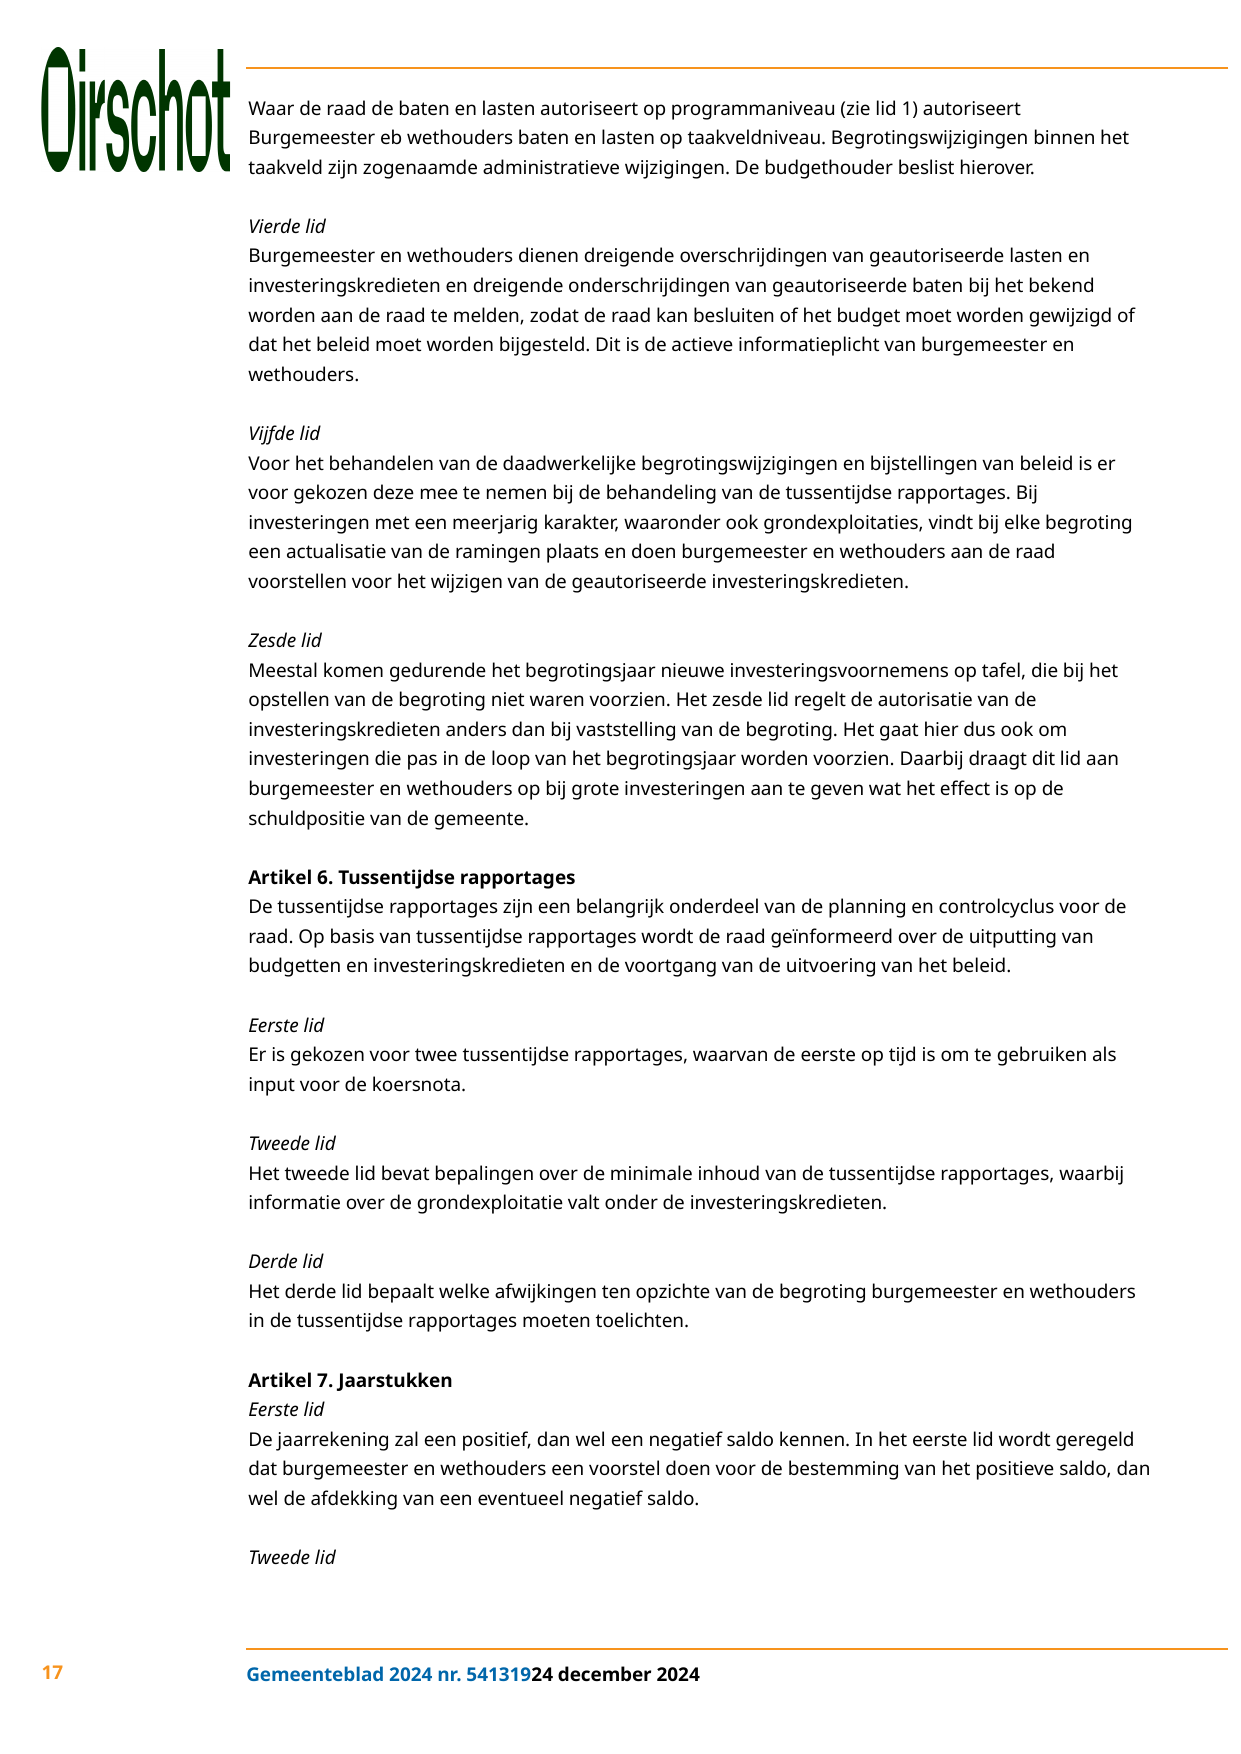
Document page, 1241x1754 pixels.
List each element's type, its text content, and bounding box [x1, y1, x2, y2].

text De tussentijdse rapportages zijn een belangrijk onderdeel van de planning en controlcyclus voor de raad. Op basis van tussentijdse rapportages wordt de raad geïnformeerd over de uitputting van budgetten en investeringskredieten en de voortgang van de uitvoering van het beleid. [248, 893, 1152, 978]
text Het derde lid bepaalt welke afwijkingen ten opzichte van de begroting burgemeester en wethouders in de tussentijdse rapportages moeten toelichten. [248, 1278, 1152, 1333]
text Artikel 7. Jaarstukken [248, 1367, 1152, 1393]
text Tweede lid [248, 1130, 1152, 1156]
text Vijfde lid [248, 420, 1152, 446]
text Artikel 6. Tussentijdse rapportages [248, 864, 1152, 890]
text Waar de raad de baten en lasten autoriseert op programmaniveau (zie lid 1) autoriseert Burgemeester eb wethouders baten en lasten op taakveldniveau. Begrotingswijzigingen binnen het taakveld zijn zogenaamde administratieve wijzigingen. De budgethouder beslist hierover. [248, 95, 1152, 180]
text Derde lid [248, 1248, 1152, 1274]
text Er is gekozen voor twee tussentijdse rapportages, waarvan de eerste op tijd is om te gebruiken als input voor de koersnota. [248, 1041, 1152, 1097]
text De jaarrekening zal een positief, dan wel een negatief saldo kennen. In het eerste lid wordt geregeld dat burgemeester en wethouders een voorstel doen voor de bestemming van het positieve saldo, dan wel de afdekking van een eventueel negatief saldo. [248, 1426, 1152, 1511]
text Burgemeester en wethouders dienen dreigende overschrijdingen van geautoriseerde lasten en investeringskredieten en dreigende onderschrijdingen van geautoriseerde baten bij het bekend worden aan de raad te melden, zodat de raad kan besluiten of het budget moet worden gewijzigd of dat het beleid moet worden bijgesteld. Dit is de actieve informatieplicht van burgemeester en wethouders. [248, 243, 1152, 387]
text Voor het behandelen van de daadwerkelijke begrotingswijzigingen en bijstellingen van beleid is er voor gekozen deze mee te nemen bij de behandeling van de tussentijdse rapportages. Bij investeringen met een meerjarig karakter, waaronder ook grondexploitaties, vindt bij elke begroting een actualisatie van de ramingen plaats en doen burgemeester en wethouders aan de raad voorstellen voor het wijzigen van de geautoriseerde investeringskredieten. [248, 450, 1152, 594]
picture [41, 47, 231, 172]
text Het tweede lid bevat bepalingen over de minimale inhoud van de tussentijdse rapportages, waarbij informatie over de grondexploitatie valt onder de investeringskredieten. [248, 1160, 1152, 1215]
text Tweede lid [248, 1544, 1152, 1570]
text Zesde lid [248, 627, 1152, 653]
text Eerste lid [248, 1012, 1152, 1038]
text Eerste lid [248, 1396, 1152, 1422]
text Vierde lid [248, 213, 1152, 239]
text Meestal komen gedurende het begrotingsjaar nieuwe investeringsvoornemens op tafel, die bij het opstellen van de begroting niet waren voorzien. Het zesde lid regelt de autorisatie van de investeringskredieten anders dan bij vaststelling van de begroting. Het gaat hier dus ook om investeringen die pas in de loop van het begrotingsjaar worden voorzien. Daarbij draagt dit lid aan burgemeester en wethouders op bij grote investeringen aan te geven wat het effect is op de schuldpositie van de gemeente. [248, 657, 1152, 831]
